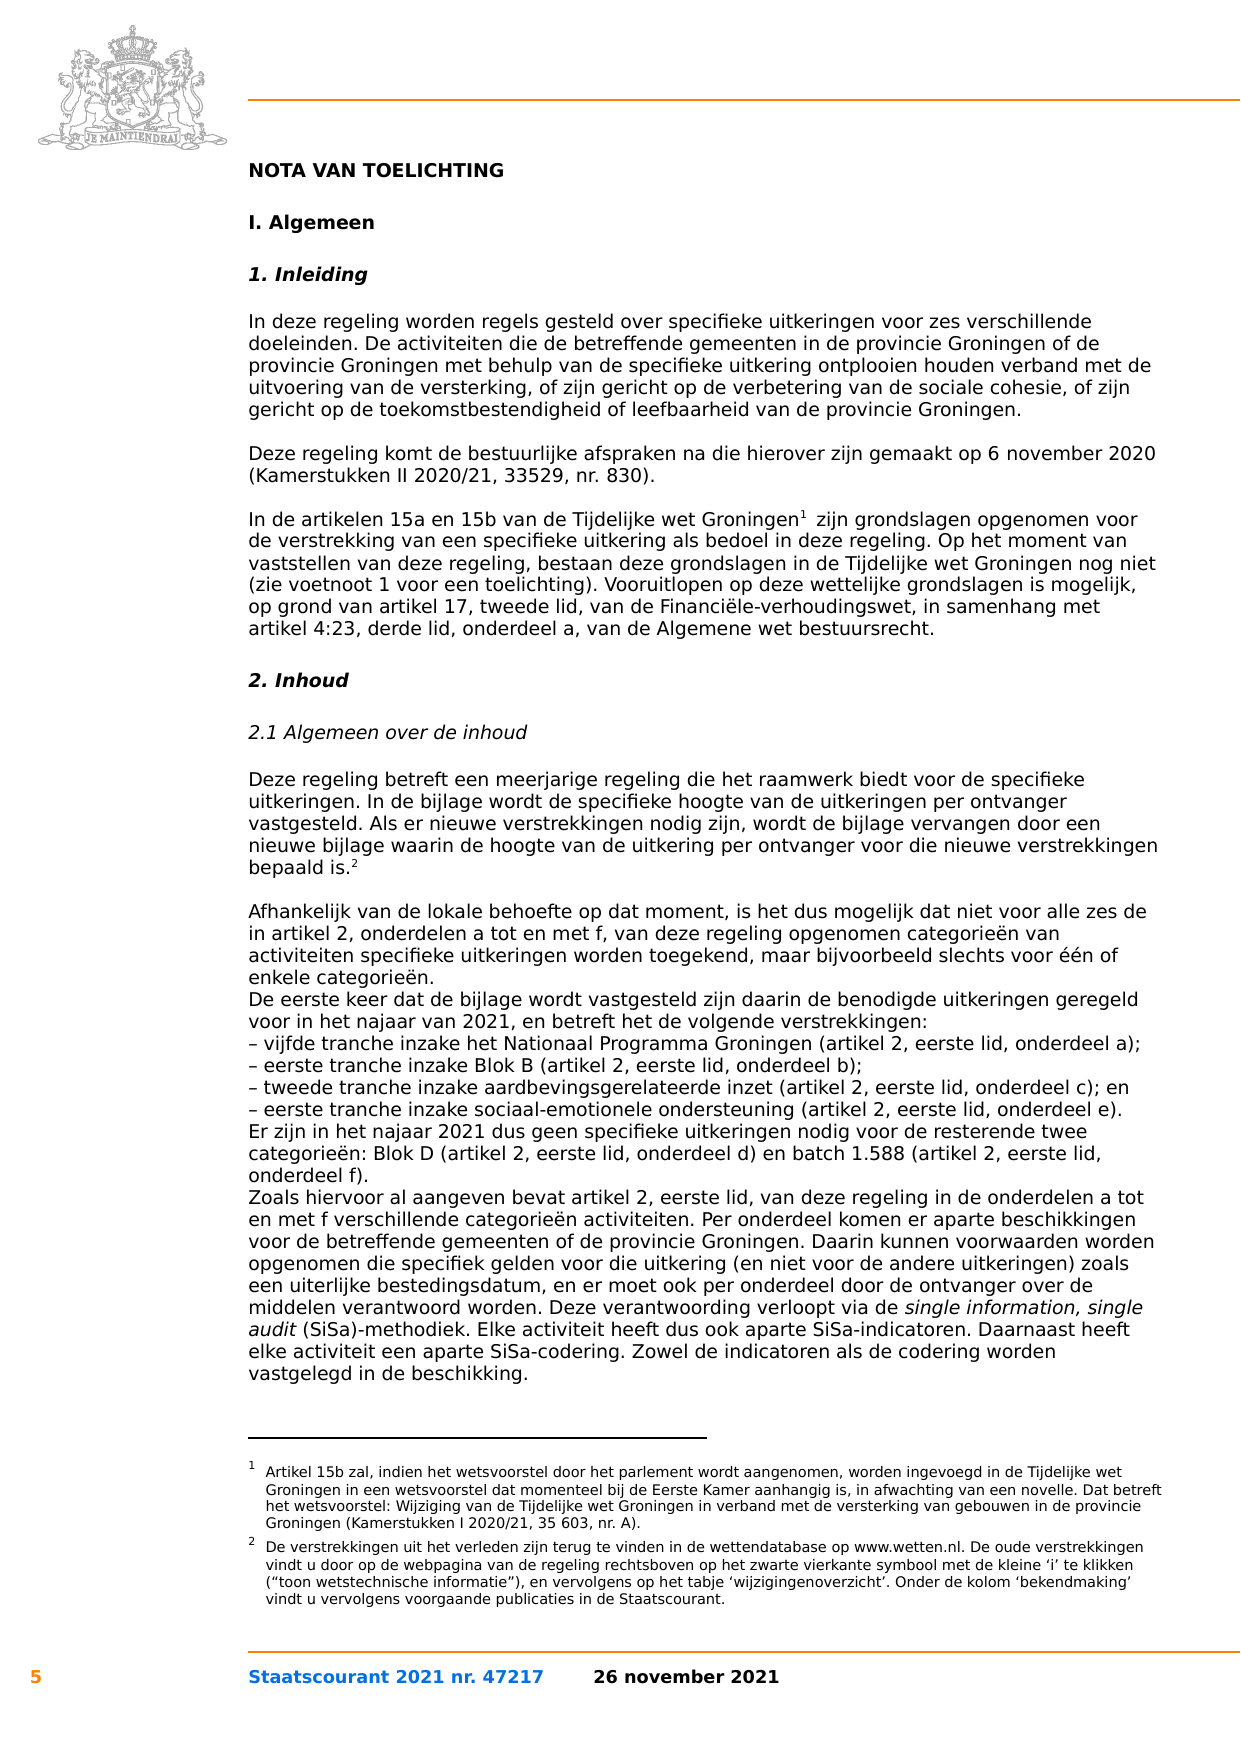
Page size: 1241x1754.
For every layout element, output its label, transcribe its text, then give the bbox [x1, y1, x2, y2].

subtitle 2. Inhoud [248, 670, 1163, 692]
text Deze regeling komt de bestuurlijke afspraken na die hierover zijn gemaakt op 6 november 2020 (Kamerstukken II 2020/21, 33529, nr. 830). [248, 443, 1163, 487]
text In de artikelen 15a en 15b van de Tijdelijke wet Groningen zijn grondslagen opgenomen voor de verstrekking van een specifieke uitkering als bedoel in deze regeling. Op het moment van vaststellen van deze regeling, bestaan deze grondslagen in de Tijdelijke wet Groningen nog niet (zie voetnoot 1 voor een toelichting). Vooruitlopen op deze wettelijke grondslagen is mogelijk, op grond van artikel 17, tweede lid, van de Financiële-verhoudingswet, in samenhang met artikel 4:23, derde lid, onderdeel a, van de Algemene wet bestuursrecht. [248, 508, 1163, 640]
text – eerste tranche inzake Blok B (artikel 2, eerste lid, onderdeel b); [248, 1055, 1163, 1077]
text De eerste keer dat de bijlage wordt vastgesteld zijn daarin de benodigde uitkeringen geregeld voor in het najaar van 2021, en betreft het de volgende verstrekkingen: [248, 989, 1163, 1033]
text De verstrekkingen uit het verleden zijn terug te vinden in de wettendatabase op www.wetten.nl. De oude verstrekkingen vindt u door op de webpagina van de regeling rechtsboven op het zwarte vierkante symbool met de kleine ‘i’ te klikken (“toon wetstechnische informatie”), en vervolgens op het tabje ‘wijzigingenoverzicht’. Onder de kolom ‘bekendmaking’ vindt u vervolgens voorgaande publicaties in de Staatscourant. [248, 1535, 1163, 1608]
subtitle I. Algemeen [248, 212, 1163, 234]
text – tweede tranche inzake aardbevingsgerelateerde inzet (artikel 2, eerste lid, onderdeel c); en [248, 1077, 1163, 1099]
subtitle 2.1 Algemeen over de inhoud [248, 722, 1163, 744]
text Afhankelijk van de lokale behoefte op dat moment, is het dus mogelijk dat niet voor alle zes de in artikel 2, onderdelen a tot en met f, van deze regeling opgenomen categorieën van activiteiten specifieke uitkeringen worden toegekend, maar bijvoorbeeld slechts voor één of enkele categorieën. [248, 901, 1163, 989]
text – eerste tranche inzake sociaal-emotionele ondersteuning (artikel 2, eerste lid, onderdeel e). [248, 1099, 1163, 1121]
text Zoals hiervoor al aangeven bevat artikel 2, eerste lid, van deze regeling in de onderdelen a tot en met f verschillende categorieën activiteiten. Per onderdeel komen er aparte beschikkingen voor de betreffende gemeenten of de provincie Groningen. Daarin kunnen voorwaarden worden opgenomen die specifiek gelden voor die uitkering (en niet voor de andere uitkeringen) zoals een uiterlijke bestedingsdatum, en er moet ook per onderdeel door de ontvanger over de middelen verantwoord worden. Deze verantwoording verloopt via de single information, single audit (SiSa)-methodiek. Elke activiteit heeft dus ook aparte SiSa-indicatoren. Daarnaast heeft elke activiteit een aparte SiSa-codering. Zowel de indicatoren als de codering worden vastgelegd in de beschikking. [248, 1187, 1163, 1384]
text – vijfde tranche inzake het Nationaal Programma Groningen (artikel 2, eerste lid, onderdeel a); [248, 1033, 1163, 1055]
subtitle NOTA VAN TOELICHTING [248, 160, 1163, 182]
text Deze regeling betreft een meerjarige regeling die het raamwerk biedt voor de specifieke uitkeringen. In de bijlage wordt de specifieke hoogte van de uitkeringen per ontvanger vastgesteld. Als er nieuwe verstrekkingen nodig zijn, wordt de bijlage vervangen door een nieuwe bijlage waarin de hoogte van de uitkering per ontvanger voor die nieuwe verstrekkingen bepaald is. [248, 769, 1163, 879]
text Artikel 15b zal, indien het wetsvoorstel door het parlement wordt aangenomen, worden ingevoegd in de Tijdelijke wet Groningen in een wetsvoorstel dat momenteel bij de Eerste Kamer aanhangig is, in afwachting van een novelle. Dat betreft het wetsvoorstel: Wijziging van de Tijdelijke wet Groningen in verband met de versterking van gebouwen in de provincie Groningen (Kamerstukken I 2020/21, 35 603, nr. A). [248, 1459, 1163, 1532]
picture [38, 25, 227, 150]
subtitle 1. Inleiding [248, 264, 1163, 286]
text Er zijn in het najaar 2021 dus geen specifieke uitkeringen nodig voor de resterende twee categorieën: Blok D (artikel 2, eerste lid, onderdeel d) en batch 1.588 (artikel 2, eerste lid, onderdeel f). [248, 1121, 1163, 1187]
text In deze regeling worden regels gesteld over specifieke uitkeringen voor zes verschillende doeleinden. De activiteiten die de betreffende gemeenten in de provincie Groningen of de provincie Groningen met behulp van de specifieke uitkering ontplooien houden verband met de uitvoering van de versterking, of zijn gericht op de verbetering van de sociale cohesie, of zijn gericht op de toekomstbestendigheid of leefbaarheid van de provincie Groningen. [248, 311, 1163, 421]
